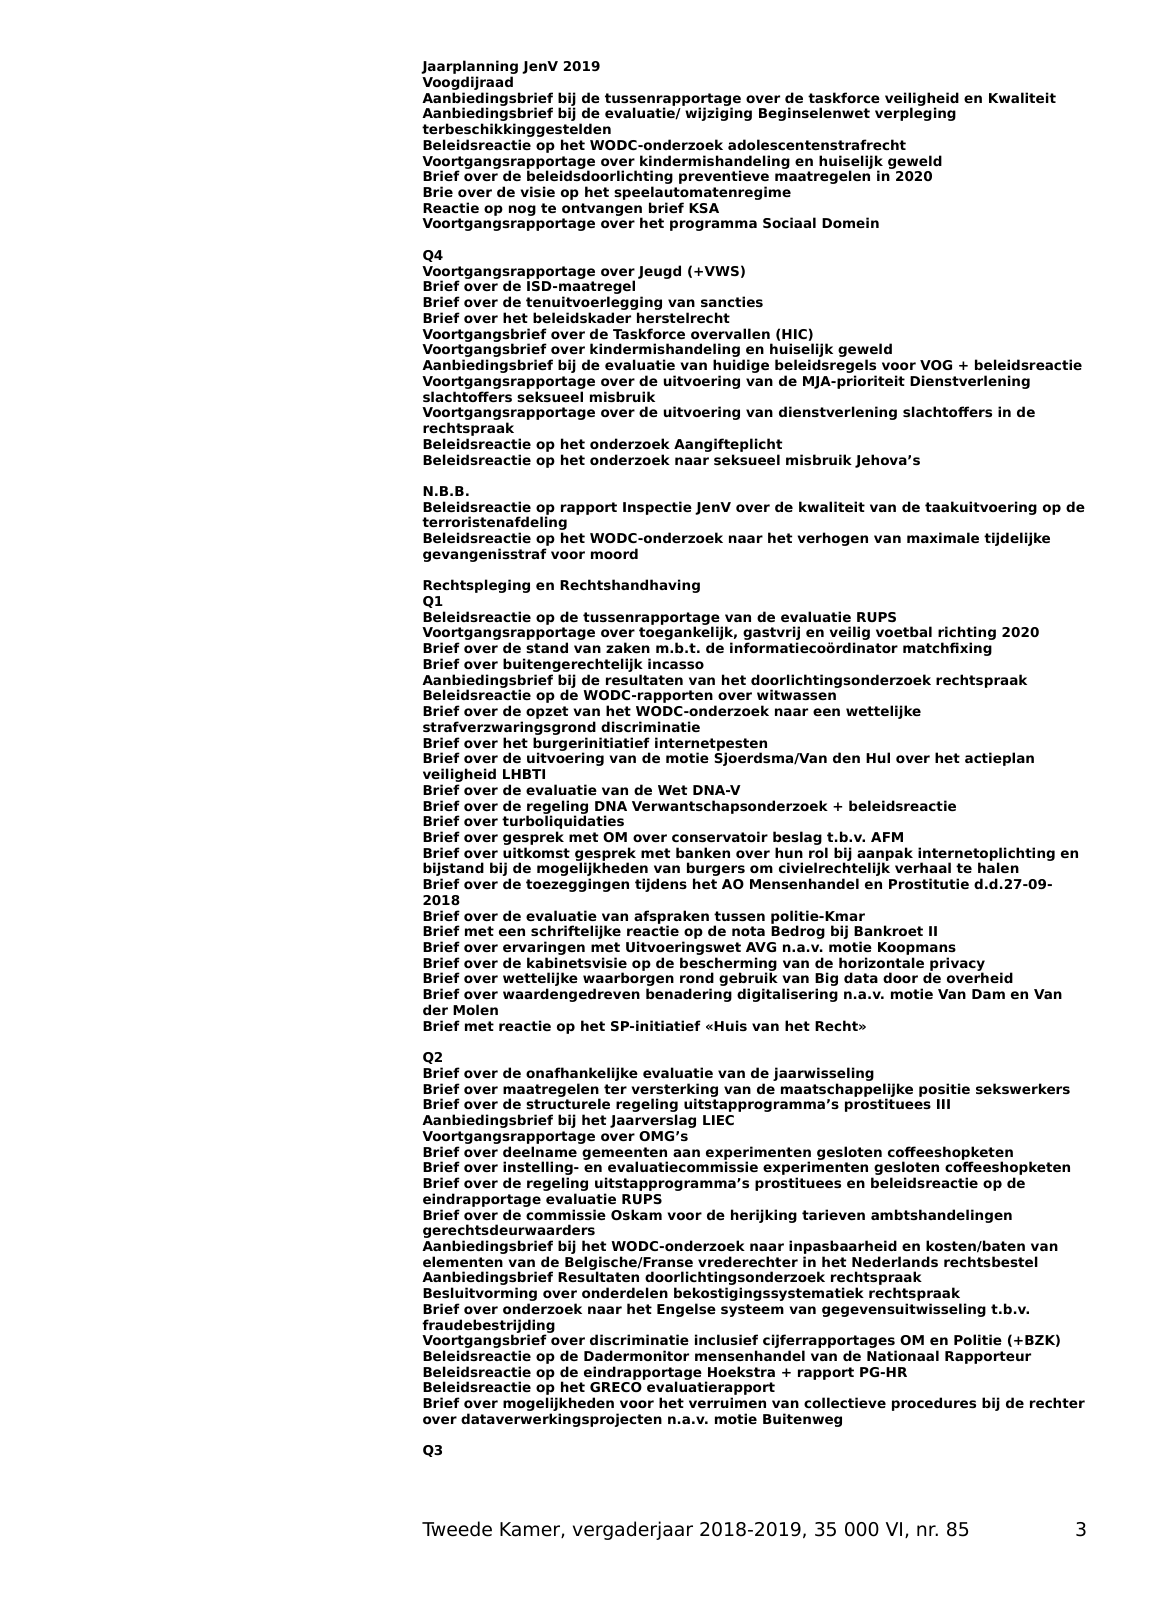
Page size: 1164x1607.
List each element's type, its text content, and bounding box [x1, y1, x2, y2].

table_cell Q3 [422, 1443, 1087, 1459]
table_cell Voortgangsbrief over discriminatie inclusief cijferrapportages OM en Politie (+BZK) [422, 1333, 1087, 1349]
table_cell Aanbiedingsbrief bij de evaluatie/ wijziging Beginselenwet verpleging terbeschikkinggestelden [422, 106, 1087, 138]
table_cell Beleidsreactie op de tussenrapportage van de evaluatie RUPS [422, 610, 1087, 625]
table_cell Brief over het burgerinitiatief internetpesten [422, 735, 1087, 751]
table_cell Brief over de kabinetsvisie op de bescherming van de horizontale privacy [422, 956, 1087, 971]
table_cell Brief over de onafhankelijke evaluatie van de jaarwisseling [422, 1066, 1087, 1081]
table_header Jaarplanning JenV 2019 [422, 59, 1087, 75]
table_cell Beleidsreactie op de eindrapportage Hoekstra + rapport PG-HR [422, 1365, 1087, 1380]
table_cell Voortgangsrapportage over kindermishandeling en huiselijk geweld [422, 154, 1087, 169]
table_cell [422, 1034, 1087, 1050]
table_cell Brief over onderzoek naar het Engelse systeem van gegevensuitwisseling t.b.v. fraudebestrijding [422, 1302, 1087, 1333]
table_cell Brief over ervaringen met Uitvoeringswet AVG n.a.v. motie Koopmans [422, 940, 1087, 956]
table_cell Voortgangsrapportage over de uitvoering van de MJA-prioriteit Dienstverlening slachtoffers seksueel misbruik [422, 374, 1087, 405]
table_cell Brief over wettelijke waarborgen rond gebruik van Big data door de overheid [422, 971, 1087, 987]
table_cell Aanbiedingsbrief bij het Jaarverslag LIEC [422, 1113, 1087, 1129]
table_cell Brief over buitengerechtelijk incasso [422, 657, 1087, 672]
table_cell Reactie op nog te ontvangen brief KSA [422, 201, 1087, 216]
table_cell Aanbiedingsbrief bij de tussenrapportage over de taskforce veiligheid en Kwaliteit [422, 91, 1087, 106]
table_cell Brief over de structurele regeling uitstapprogramma’s prostituees III [422, 1097, 1087, 1113]
table_cell Brief over uitkomst gesprek met banken over hun rol bij aanpak internetoplichting en bijstand bij de mogelijkheden van burgers om civielrechtelijk verhaal te halen [422, 846, 1087, 877]
table_cell Brief over de evaluatie van de Wet DNA-V [422, 783, 1087, 798]
table_cell [422, 563, 1087, 578]
table_cell Rechtspleging en Rechtshandhaving [422, 578, 1087, 594]
table_cell Voortgangsrapportage over OMG’s [422, 1129, 1087, 1144]
table_cell Voortgangsbrief over de Taskforce overvallen (HIC) [422, 326, 1087, 342]
table_cell Beleidsreactie op de WODC-rapporten over witwassen [422, 688, 1087, 704]
table_cell Brief over maatregelen ter versterking van de maatschappelijke positie sekswerkers [422, 1081, 1087, 1097]
table_cell Brief over mogelijkheden voor het verruimen van collectieve procedures bij de rechter over dataverwerkingsprojecten n.a.v. motie Buitenweg [422, 1396, 1087, 1427]
table_cell Voogdijraad [422, 75, 1087, 91]
table_cell Beleidsreactie op het GRECO evaluatierapport [422, 1380, 1087, 1396]
table_cell Voortgangsbrief over kindermishandeling en huiselijk geweld [422, 342, 1087, 358]
table_cell Brief over de evaluatie van afspraken tussen politie-Kmar [422, 909, 1087, 924]
table_cell Voortgangsrapportage over de uitvoering van dienstverlening slachtoffers in de rechtspraak [422, 405, 1087, 437]
table_cell Brief over de ISD-maatregel [422, 279, 1087, 295]
table_cell Brief over de toezeggingen tijdens het AO Mensenhandel en Prostitutie d.d.27-09-2018 [422, 877, 1087, 908]
table_cell Q1 [422, 594, 1087, 609]
table_cell Voortgangsrapportage over toegankelijk, gastvrij en veilig voetbal richting 2020 [422, 625, 1087, 641]
table_cell Brief over waardengedreven benadering digitalisering n.a.v. motie Van Dam en Van der Molen [422, 987, 1087, 1018]
table_cell Aanbiedingsbrief bij het WODC-onderzoek naar inpasbaarheid en kosten/baten van elementen van de Belgische/Franse vrederechter in het Nederlands rechtsbestel [422, 1239, 1087, 1270]
table_cell Q4 [422, 248, 1087, 263]
table_cell [422, 232, 1087, 248]
table_cell Brief over de beleidsdoorlichting preventieve maatregelen in 2020 [422, 169, 1087, 185]
table_cell Brief over de uitvoering van de motie Sjoerdsma/Van den Hul over het actieplan veiligheid LHBTI [422, 751, 1087, 783]
table_cell Beleidsreactie op het WODC-onderzoek adolescentenstrafrecht [422, 138, 1087, 153]
table_cell Beleidsreactie op het onderzoek Aangifteplicht [422, 437, 1087, 452]
table_cell Beleidsreactie op het WODC-onderzoek naar het verhogen van maximale tijdelijke gevangenisstraf voor moord [422, 531, 1087, 562]
table_cell N.B.B. [422, 484, 1087, 499]
table_cell Aanbiedingsbrief bij de evaluatie van huidige beleidsregels voor VOG + beleidsreactie [422, 358, 1087, 374]
table_cell Voortgangsrapportage over Jeugd (+VWS) [422, 264, 1087, 279]
table_cell Brief over het beleidskader herstelrecht [422, 311, 1087, 326]
table_cell Beleidsreactie op het onderzoek naar seksueel misbruik Jehova’s [422, 452, 1087, 468]
table_cell Brief over deelname gemeenten aan experimenten gesloten coffeeshopketen [422, 1144, 1087, 1160]
table_cell Voortgangsrapportage over het programma Sociaal Domein [422, 216, 1087, 232]
table_cell Brief over gesprek met OM over conservatoir beslag t.b.v. AFM [422, 830, 1087, 846]
table_cell Brief over de tenuitvoerlegging van sancties [422, 295, 1087, 311]
table_cell Beleidsreactie op rapport Inspectie JenV over de kwaliteit van de taakuitvoering op de terroristenafdeling [422, 500, 1087, 531]
table_cell Beleidsreactie op de Dadermonitor mensenhandel van de Nationaal Rapporteur [422, 1349, 1087, 1364]
table_cell Besluitvorming over onderdelen bekostigingssystematiek rechtspraak [422, 1286, 1087, 1302]
table_cell Brief over de regeling uitstapprogramma’s prostituees en beleidsreactie op de eindrapportage evaluatie RUPS [422, 1176, 1087, 1207]
table_cell Aanbiedingsbrief Resultaten doorlichtingsonderzoek rechtspraak [422, 1270, 1087, 1286]
table_cell Aanbiedingsbrief bij de resultaten van het doorlichtingsonderzoek rechtspraak [422, 673, 1087, 688]
table_cell Brief met een schriftelijke reactie op de nota Bedrog bij Bankroet II [422, 924, 1087, 940]
table_cell Brief over de stand van zaken m.b.t. de informatiecoördinator matchfixing [422, 641, 1087, 657]
table_cell Q2 [422, 1050, 1087, 1066]
table_cell [422, 468, 1087, 484]
table_cell Brief over de regeling DNA Verwantschapsonderzoek + beleidsreactie [422, 798, 1087, 814]
table_cell [422, 1428, 1087, 1443]
table_cell Brief met reactie op het SP-initiatief «Huis van het Recht» [422, 1019, 1087, 1034]
table_cell Brief over turboliquidaties [422, 814, 1087, 830]
table_cell Brief over de commissie Oskam voor de herijking tarieven ambtshandelingen gerechtsdeurwaarders [422, 1207, 1087, 1239]
table_cell Brief over instelling- en evaluatiecommissie experimenten gesloten coffeeshopketen [422, 1160, 1087, 1176]
table_cell Brief over de opzet van het WODC-onderzoek naar een wettelijke strafverzwaringsgrond discriminatie [422, 704, 1087, 735]
table_cell Brie over de visie op het speelautomatenregime [422, 185, 1087, 201]
